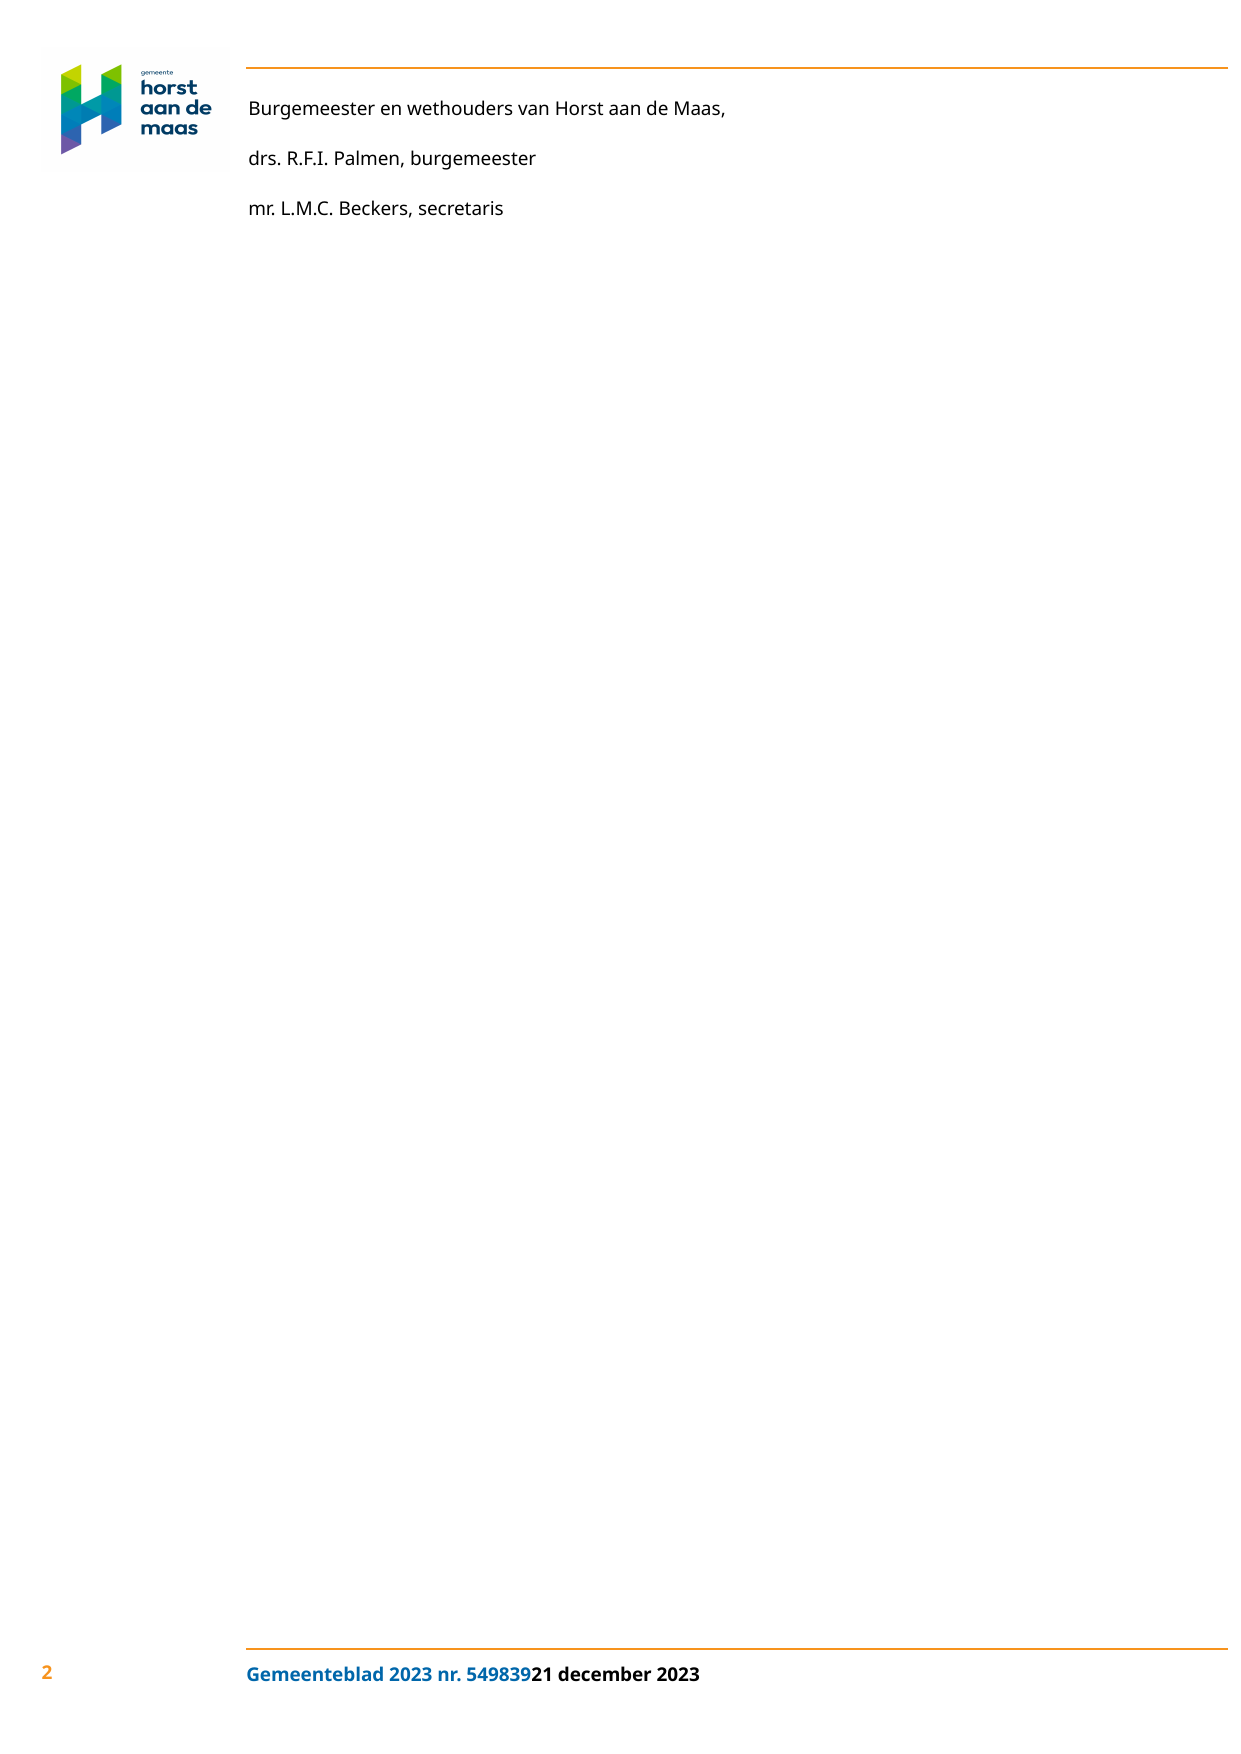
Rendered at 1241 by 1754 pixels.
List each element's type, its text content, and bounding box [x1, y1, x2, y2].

text drs. R.F.I. Palmen, burgemeester [248, 145, 1152, 171]
picture [41, 47, 231, 172]
text Burgemeester en wethouders van Horst aan de Maas, [248, 95, 1152, 121]
text mr. L.M.C. Beckers, secretaris [248, 196, 1152, 221]
